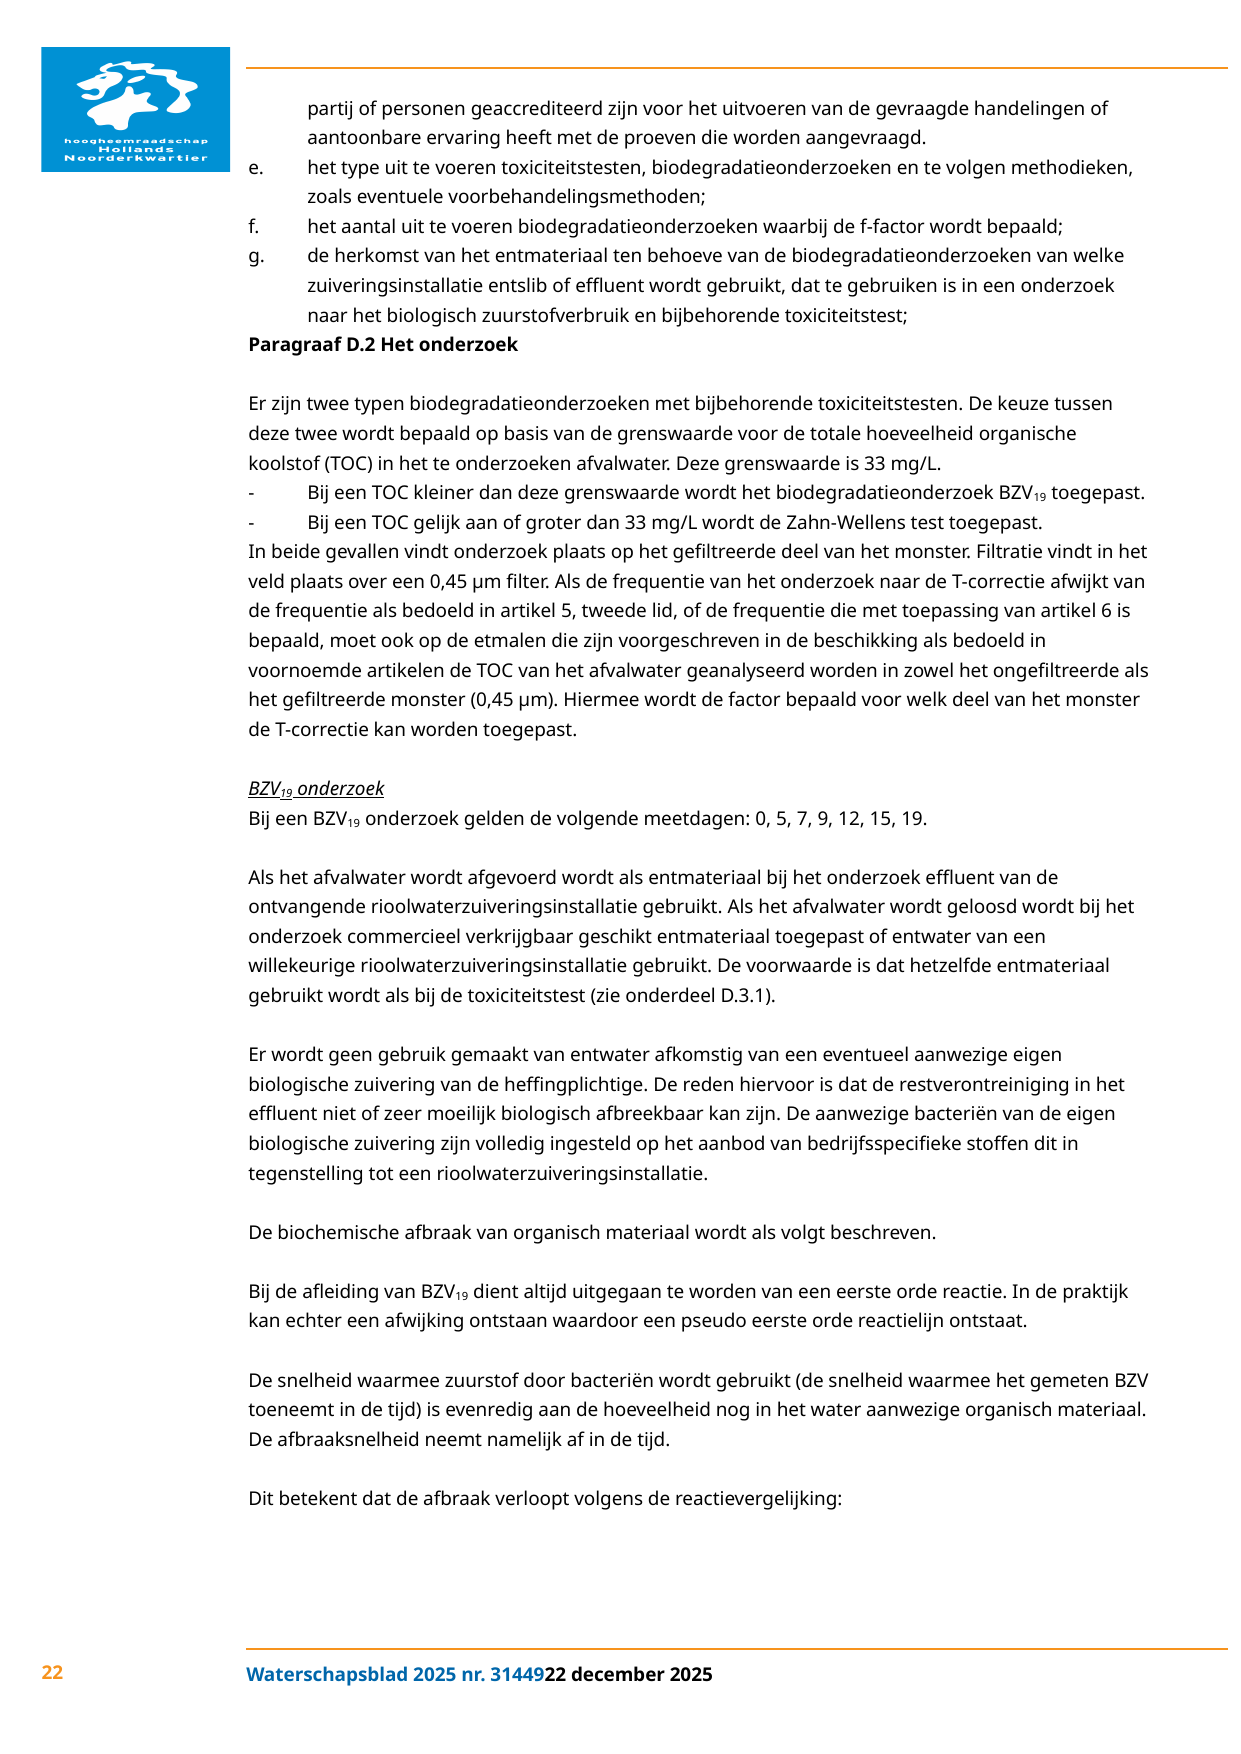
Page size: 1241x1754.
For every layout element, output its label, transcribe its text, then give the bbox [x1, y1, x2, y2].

list Bij een TOC kleiner dan deze grenswaarde wordt het biodegradatieonderzoek BZV19 toegepast. [248, 479, 1152, 505]
text BZV19 onderzoek [248, 775, 1152, 801]
text De biochemische afbraak van organisch materiaal wordt als volgt beschreven. [248, 1219, 1152, 1245]
picture [129, 76, 144, 82]
picture [118, 62, 197, 112]
list partij of personen geaccrediteerd zijn voor het uitvoeren van de gevraagde handelingen of aantoonbare ervaring heeft met de proeven die worden aangevraagd. [248, 95, 1152, 150]
text In beide gevallen vindt onderzoek plaats op het gefiltreerde deel van het monster. Filtratie vindt in het veld plaats over een 0,45 µm filter. Als de frequentie van het onderzoek naar de T-correctie afwijkt van de frequentie als bedoeld in artikel 5, tweede lid, of de frequentie die met toepassing van artikel 6 is bepaald, moet ook op de etmalen die zijn voorgeschreven in de beschikking als bedoeld in voornoemde artikelen de TOC van het afvalwater geanalyseerd worden in zowel het ongefiltreerde als het gefiltreerde monster (0,45 µm). Hiermee wordt de factor bepaald voor welk deel van het monster de T-correctie kan worden toegepast. [248, 538, 1152, 742]
picture [88, 87, 157, 130]
picture [78, 64, 122, 99]
text Als het afvalwater wordt afgevoerd wordt als entmateriaal bij het onderzoek effluent van de ontvangende rioolwaterzuiveringsinstallatie gebruikt. Als het afvalwater wordt geloosd wordt bij het onderzoek commercieel verkrijgbaar geschikt entmateriaal toegepast of entwater van een willekeurige rioolwaterzuiveringsinstallatie gebruikt. De voorwaarde is dat hetzelfde entmateriaal gebruikt wordt als bij de toxiciteitstest (zie onderdeel D.3.1). [248, 864, 1152, 1008]
text Er wordt geen gebruik gemaakt van entwater afkomstig van een eventueel aanwezige eigen biologische zuivering van de heffingplichtige. De reden hiervoor is dat de restverontreiniging in het effluent niet of zeer moeilijk biologisch afbreekbaar kan zijn. De aanwezige bacteriën van de eigen biologische zuivering zijn volledig ingesteld op het aanbod van bedrijfsspecifieke stoffen dit in tegenstelling tot een rioolwaterzuiveringsinstallatie. [248, 1041, 1152, 1186]
list het type uit te voeren toxiciteitstesten, biodegradatieonderzoeken en te volgen methodieken, zoals eventuele voorbehandelingsmethoden; [248, 154, 1152, 209]
list het aantal uit te voeren biodegradatieonderzoeken waarbij de f-factor wordt bepaald; [248, 213, 1152, 239]
text Er zijn twee typen biodegradatieonderzoeken met bijbehorende toxiciteitstesten. De keuze tussen deze twee wordt bepaald op basis van de grenswaarde voor de totale hoeveelheid organische koolstof (TOC) in het te onderzoeken afvalwater. Deze grenswaarde is 33 mg/L. [248, 391, 1152, 476]
text Paragraaf D.2 Het onderzoek [248, 331, 1152, 357]
text Bij de afleiding van BZV19 dient altijd uitgegaan te worden van een eerste orde reactie. In de praktijk kan echter een afwijking ontstaan waardoor een pseudo eerste orde reactielijn ontstaat. [248, 1278, 1152, 1333]
list de herkomst van het entmateriaal ten behoeve van de biodegradatieonderzoeken van welke zuiveringsinstallatie entslib of effluent wordt gebruikt, dat te gebruiken is in een onderzoek naar het biologisch zuurstofverbruik en bijbehorende toxiciteitstest; [248, 243, 1152, 328]
text Dit betekent dat de afbraak verloopt volgens de reactievergelijking: [248, 1485, 1152, 1511]
list Bij een TOC gelijk aan of groter dan 33 mg/L wordt de Zahn-Wellens test toegepast. [248, 509, 1152, 535]
text Bij een BZV19 onderzoek gelden de volgende meetdagen: 0, 5, 7, 9, 12, 15, 19. [248, 805, 1152, 831]
text De snelheid waarmee zuurstof door bacteriën wordt gebruikt (de snelheid waarmee het gemeten BZV toeneemt in de tijd) is evenredig aan de hoeveelheid nog in het water aanwezige organisch materiaal. De afbraaksnelheid neemt namelijk af in de tijd. [248, 1367, 1152, 1452]
